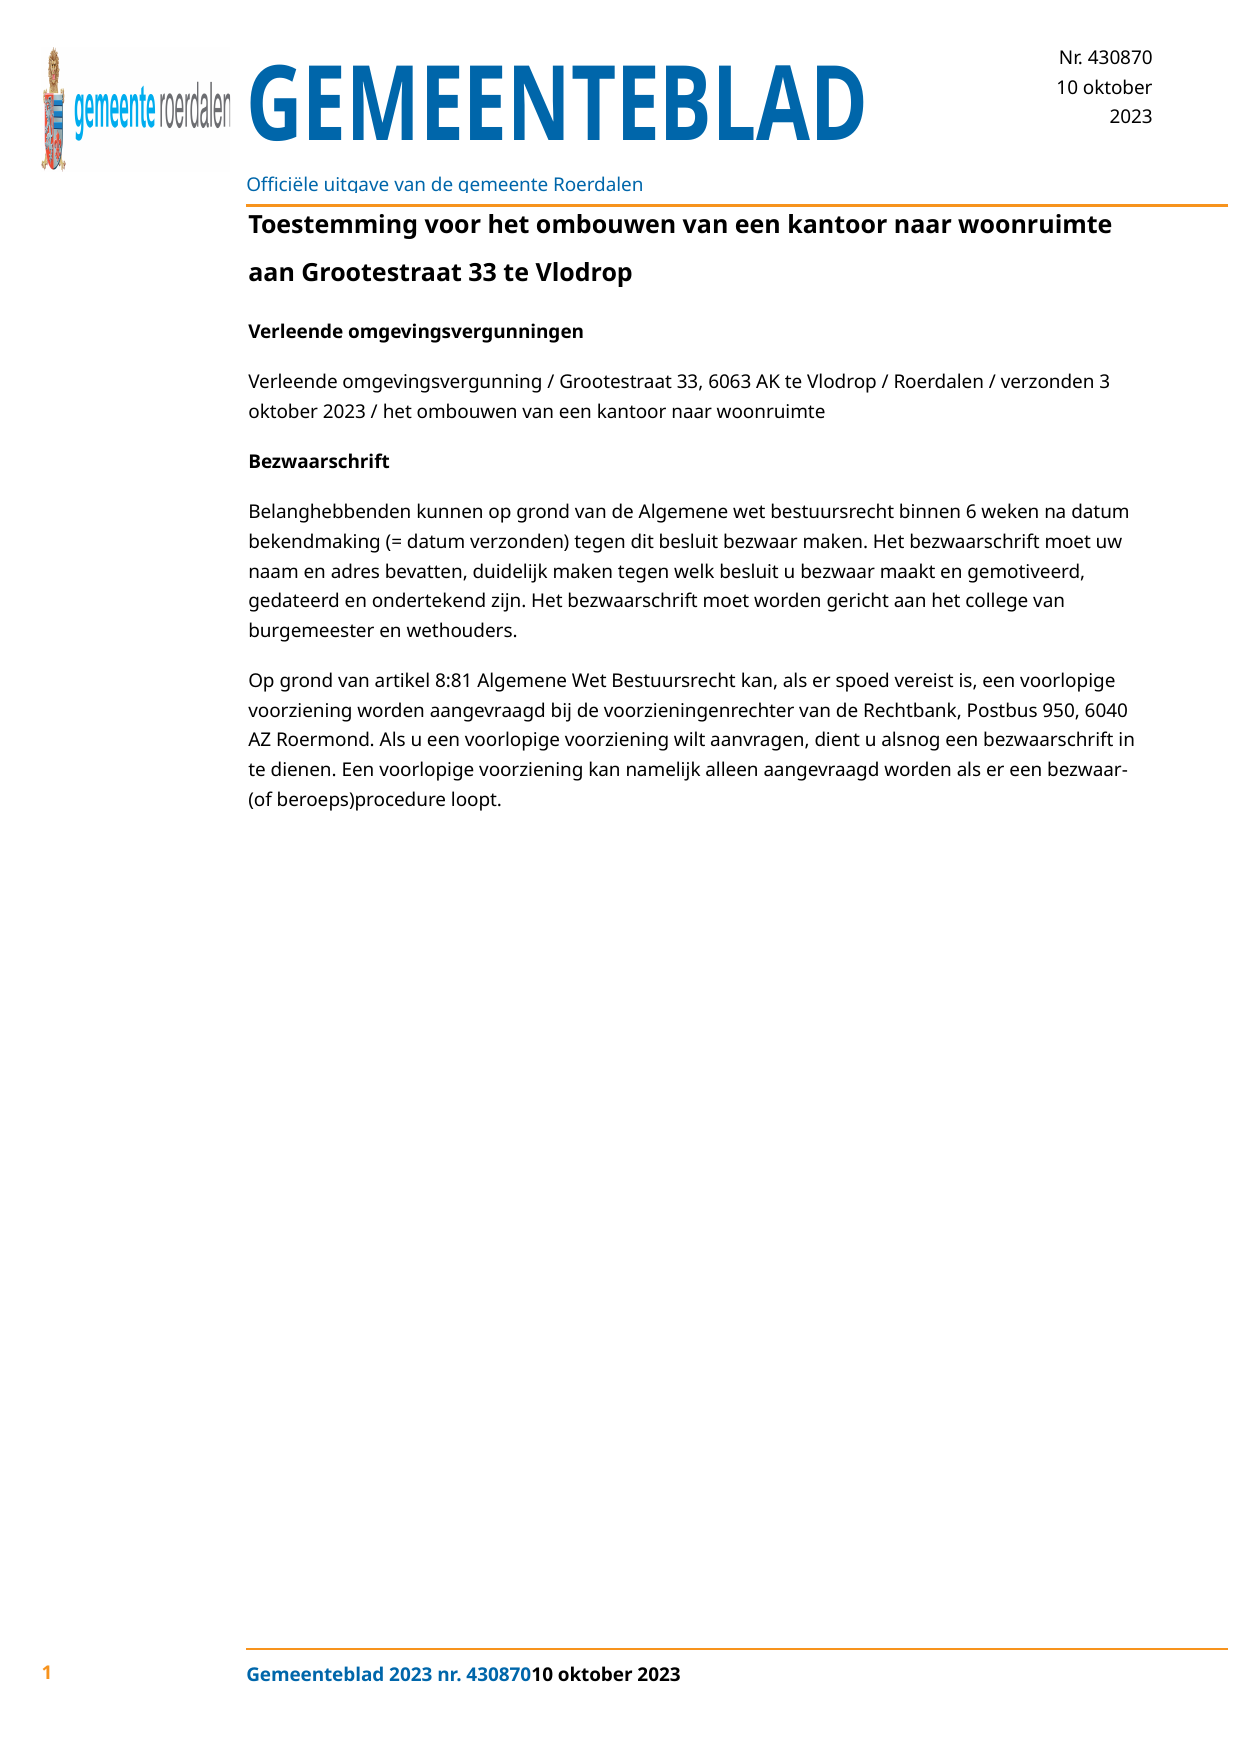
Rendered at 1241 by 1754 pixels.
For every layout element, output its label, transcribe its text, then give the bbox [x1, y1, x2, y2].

text Verleende omgevingsvergunning / Grootestraat 33, 6063 AK te Vlodrop / Roerdalen / verzonden 3 oktober 2023 / het ombouwen van een kantoor naar woonruimte [248, 368, 1152, 424]
text Bezwaarschrift [248, 448, 1152, 474]
text Belanghebbenden kunnen op grond van de Algemene wet bestuursrecht binnen 6 weken na datum bekendmaking (= datum verzonden) tegen dit besluit bezwaar maken. Het bezwaarschrift moet uw naam en adres bevatten, duidelijk maken tegen welk besluit u bezwaar maakt en gemotiveerd, gedateerd en ondertekend zijn. Het bezwaarschrift moet worden gericht aan het college van burgemeester en wethouders. [248, 499, 1152, 643]
text Toestemming voor het ombouwen van een kantoor naar woonruimte aan Grootestraat 33 te Vlodrop [248, 207, 1152, 288]
picture [41, 47, 231, 172]
text Op grond van artikel 8:81 Algemene Wet Bestuursrecht kan, als er spoed vereist is, een voorlopige voorziening worden aangevraagd bij de voorzieningenrechter van de Rechtbank, Postbus 950, 6040 AZ Roermond. Als u een voorlopige voorziening wilt aanvragen, dient u alsnog een bezwaarschrift in te dienen. Een voorlopige voorziening kan namelijk alleen aangevraagd worden als er een bezwaar- (of beroeps)procedure loopt. [248, 667, 1152, 812]
text Verleende omgevingsvergunningen [248, 318, 1152, 344]
